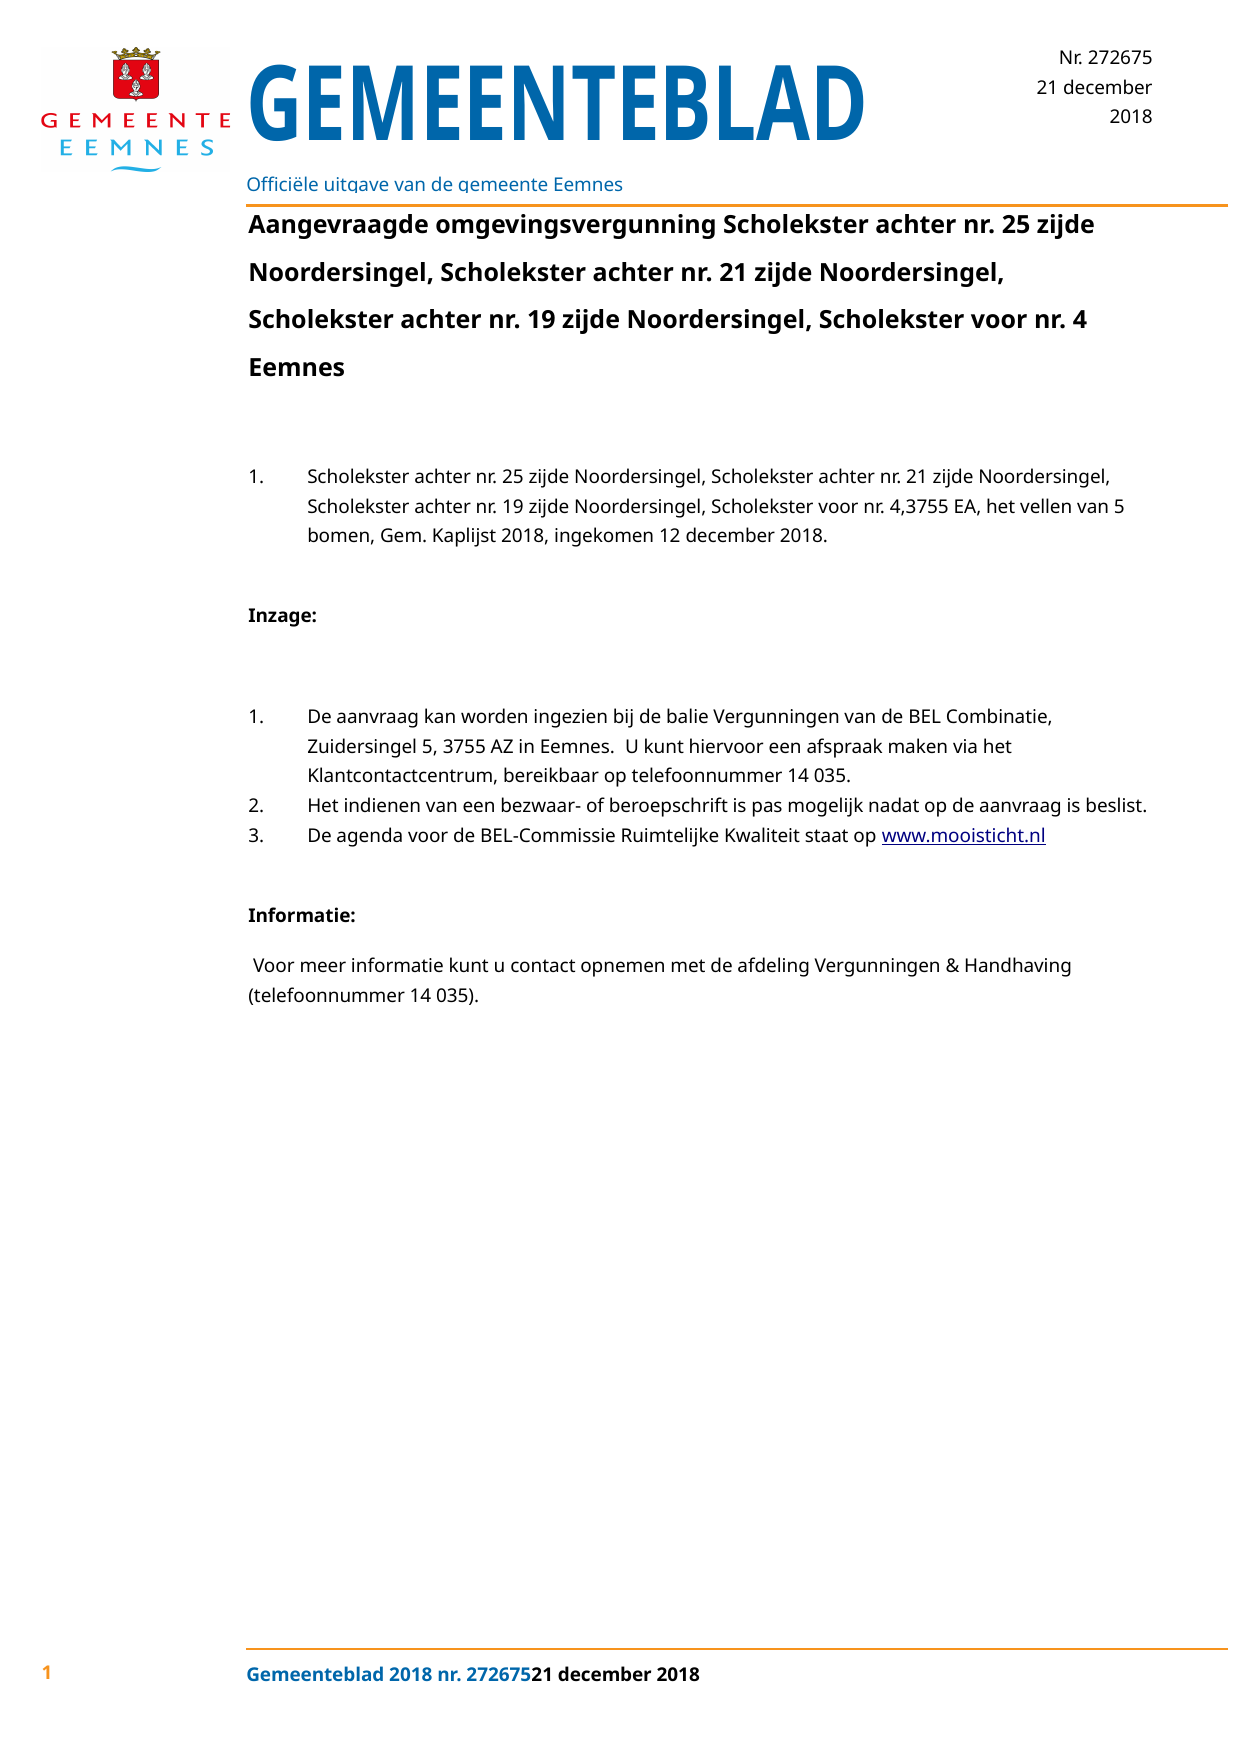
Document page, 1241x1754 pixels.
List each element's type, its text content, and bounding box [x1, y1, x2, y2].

text Inzage: [248, 603, 1152, 628]
list Het indienen van een bezwaar- of beroepschrift is pas mogelijk nadat op de aanvraag is beslist. [248, 792, 1152, 818]
list Scholekster achter nr. 25 zijde Noordersingel, Scholekster achter nr. 21 zijde Noordersingel, Scholekster achter nr. 19 zijde Noordersingel, Scholekster voor nr. 4,3755 EA, het vellen van 5 bomen, Gem. Kaplijst 2018, ingekomen 12 december 2018. [248, 463, 1152, 548]
text Voor meer informatie kunt u contact opnemen met de afdeling Vergunningen & Handhaving (telefoonnummer 14 035). [248, 952, 1152, 1008]
picture [41, 47, 231, 172]
list De aanvraag kan worden ingezien bij de balie Vergunningen van de BEL Combinatie, Zuidersingel 5, 3755 AZ in Eemnes. U kunt hiervoor een afspraak maken via het Klantcontactcentrum, bereikbaar op telefoonnummer 14 035. [248, 703, 1152, 788]
text Informatie: [248, 902, 1152, 928]
list De agenda voor de BEL-Commissie Ruimtelijke Kwaliteit staat op www.mooisticht.nl [248, 822, 1152, 848]
text Aangevraagde omgevingsvergunning Scholekster achter nr. 25 zijde Noordersingel, Scholekster achter nr. 21 zijde Noordersingel, Scholekster achter nr. 19 zijde Noordersingel, Scholekster voor nr. 4 Eemnes [248, 207, 1152, 384]
